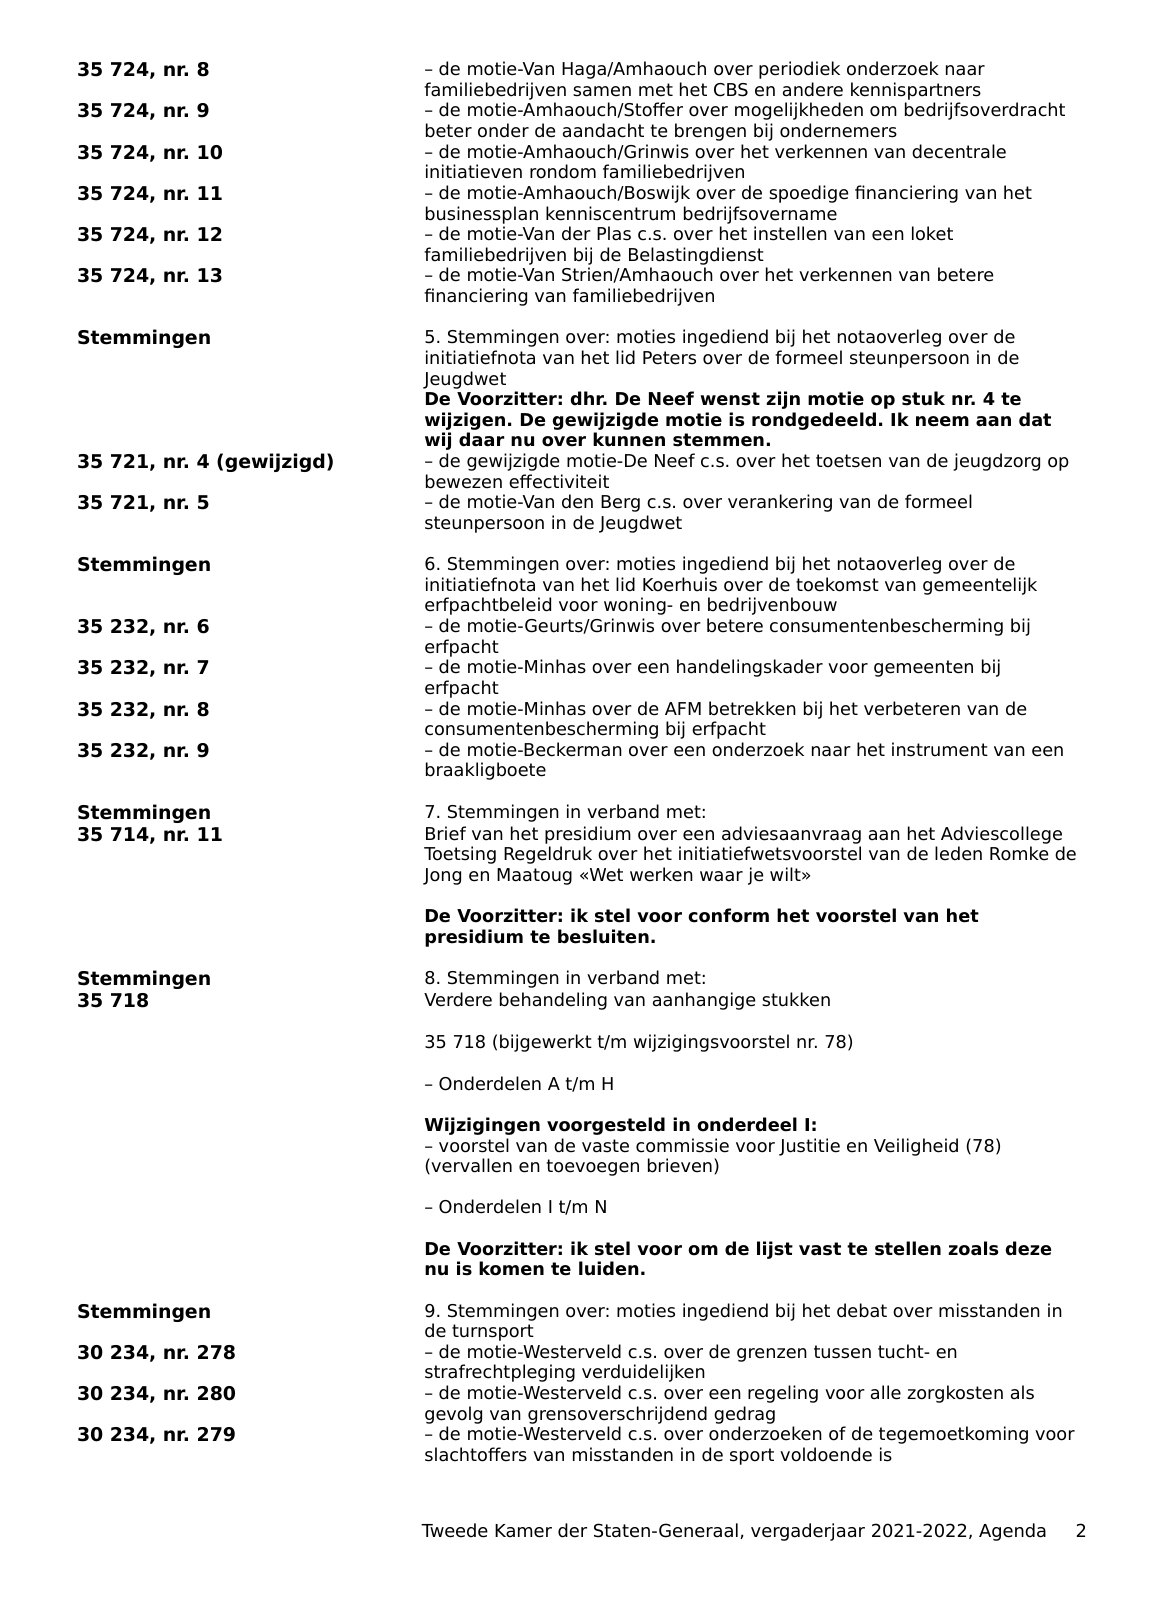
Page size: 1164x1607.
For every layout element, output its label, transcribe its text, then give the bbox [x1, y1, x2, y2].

table_cell [77, 1280, 401, 1301]
table_cell [77, 1239, 401, 1280]
table_cell 35 232, nr. 9 [77, 740, 401, 781]
table_cell Verdere behandeling van aanhangige stukken [418, 990, 1087, 1012]
table_cell 35 721, nr. 5 [77, 492, 401, 533]
table_cell – de motie-Westerveld c.s. over de grenzen tussen tucht- en strafrechtpleging verduidelijken [418, 1342, 1087, 1383]
table_cell [77, 1053, 401, 1074]
table_cell [401, 554, 418, 616]
table_cell 35 724, nr. 13 [77, 265, 401, 307]
table_cell 35 232, nr. 7 [77, 657, 401, 698]
table_cell [401, 492, 418, 533]
table_cell [418, 885, 1087, 906]
table_cell Stemmingen [77, 1301, 401, 1342]
table_cell 35 724, nr. 8 [77, 59, 401, 100]
table_cell – de motie-Minhas over de AFM betrekken bij het verbeteren van de consumentenbescherming bij erfpacht [418, 699, 1087, 740]
table_cell [401, 1074, 418, 1094]
table_cell – Onderdelen I t/m N [418, 1198, 1087, 1218]
table_cell [77, 389, 401, 451]
table_cell [418, 307, 1087, 327]
table_cell 7. Stemmingen in verband met: [418, 802, 1087, 823]
table_cell 8. Stemmingen in verband met: [418, 968, 1087, 990]
table_cell [401, 59, 418, 100]
table_cell [401, 451, 418, 492]
table_cell De Voorzitter: dhr. De Neef wenst zijn motie op stuk nr. 4 te wijzigen. De gewijzigde motie is rondgedeeld. Ik neem aan dat wij daar nu over kunnen stemmen. [418, 389, 1087, 451]
table_cell 35 724, nr. 9 [77, 100, 401, 142]
table_cell [77, 1115, 401, 1136]
table_cell 35 232, nr. 6 [77, 616, 401, 657]
table_cell [401, 100, 418, 142]
table_cell Wijzigingen voorgesteld in onderdeel I: [418, 1115, 1087, 1136]
table_cell [401, 1136, 418, 1177]
table_cell [401, 142, 418, 183]
table_cell [401, 1424, 418, 1466]
table_cell 9. Stemmingen over: moties ingediend bij het debat over misstanden in de turnsport [418, 1301, 1087, 1342]
table_cell [418, 1053, 1087, 1074]
table_cell [77, 1198, 401, 1218]
table_cell De Voorzitter: ik stel voor conform het voorstel van het presidium te besluiten. [418, 906, 1087, 947]
table_cell [401, 1053, 418, 1074]
table_cell [401, 1280, 418, 1301]
table_cell – de motie-Van der Plas c.s. over het instellen van een loket familiebedrijven bij de Belastingdienst [418, 224, 1087, 265]
table_cell [77, 906, 401, 947]
table_cell [401, 802, 418, 823]
table_cell [77, 781, 401, 802]
table_cell – de motie-Van den Berg c.s. over verankering van de formeel steunpersoon in de Jeugdwet [418, 492, 1087, 533]
table_cell 30 234, nr. 279 [77, 1424, 401, 1466]
table_cell 35 718 [77, 990, 401, 1012]
table_cell 35 714, nr. 11 [77, 824, 401, 885]
table_cell [401, 990, 418, 1012]
table_cell [401, 224, 418, 265]
table_cell Stemmingen [77, 327, 401, 389]
table_cell [418, 1177, 1087, 1197]
table_cell [401, 307, 418, 327]
table_cell – de motie-Beckerman over een onderzoek naar het instrument van een braakligboete [418, 740, 1087, 781]
table_cell 35 724, nr. 10 [77, 142, 401, 183]
table_cell [401, 906, 418, 947]
table_cell [77, 1136, 401, 1177]
table_cell [401, 265, 418, 307]
table_cell [401, 947, 418, 968]
table_cell – de motie-Amhaouch/Boswijk over de spoedige financiering van het businessplan kenniscentrum bedrijfsovername [418, 183, 1087, 224]
table_cell [418, 1012, 1087, 1032]
table_cell [77, 1218, 401, 1239]
table_cell – de motie-Minhas over een handelingskader voor gemeenten bij erfpacht [418, 657, 1087, 698]
table_cell 35 721, nr. 4 (gewijzigd) [77, 451, 401, 492]
table_cell 5. Stemmingen over: moties ingediend bij het notaoverleg over de initiatiefnota van het lid Peters over de formeel steunpersoon in de Jeugdwet [418, 327, 1087, 389]
table_cell [401, 389, 418, 451]
table_cell 30 234, nr. 280 [77, 1383, 401, 1424]
table_cell [418, 534, 1087, 554]
table_cell [401, 1094, 418, 1115]
table_cell [401, 616, 418, 657]
table_cell [77, 947, 401, 968]
table_cell – de gewijzigde motie-De Neef c.s. over het toetsen van de jeugdzorg op bewezen effectiviteit [418, 451, 1087, 492]
table_cell 35 718 (bijgewerkt t/m wijzigingsvoorstel nr. 78) [418, 1033, 1087, 1053]
table_cell [401, 1342, 418, 1383]
table_cell Stemmingen [77, 968, 401, 990]
table_cell – de motie-Geurts/Grinwis over betere consumentenbescherming bij erfpacht [418, 616, 1087, 657]
table_cell [418, 1280, 1087, 1301]
table_cell [401, 183, 418, 224]
table_cell Stemmingen [77, 802, 401, 823]
table_cell [401, 1301, 418, 1342]
table_cell [77, 534, 401, 554]
table_cell [401, 824, 418, 885]
table_cell [418, 781, 1087, 802]
table_cell [401, 885, 418, 906]
table_cell [77, 1094, 401, 1115]
table_cell [418, 1218, 1087, 1239]
table_cell [401, 740, 418, 781]
table_cell [77, 307, 401, 327]
table_cell [77, 1074, 401, 1094]
table_cell – de motie-Amhaouch/Stoffer over mogelijkheden om bedrijfsoverdracht beter onder de aandacht te brengen bij ondernemers [418, 100, 1087, 142]
table_cell [401, 1218, 418, 1239]
table_cell – voorstel van de vaste commissie voor Justitie en Veiligheid (78) (vervallen en toevoegen brieven) [418, 1136, 1087, 1177]
table_cell [401, 1383, 418, 1424]
table_cell – de motie-Van Strien/Amhaouch over het verkennen van betere financiering van familiebedrijven [418, 265, 1087, 307]
table_cell – de motie-Westerveld c.s. over onderzoeken of de tegemoetkoming voor slachtoffers van misstanden in de sport voldoende is [418, 1424, 1087, 1466]
table_cell [401, 1239, 418, 1280]
table_cell [77, 885, 401, 906]
table_cell 6. Stemmingen over: moties ingediend bij het notaoverleg over de initiatiefnota van het lid Koerhuis over de toekomst van gemeentelijk erfpachtbeleid voor woning- en bedrijvenbouw [418, 554, 1087, 616]
table_cell – de motie-Van Haga/Amhaouch over periodiek onderzoek naar familiebedrijven samen met het CBS en andere kennispartners [418, 59, 1087, 100]
table_cell – Onderdelen A t/m H [418, 1074, 1087, 1094]
table_cell 35 232, nr. 8 [77, 699, 401, 740]
table_cell [77, 1012, 401, 1032]
table_cell [401, 1033, 418, 1053]
table_cell De Voorzitter: ik stel voor om de lijst vast te stellen zoals deze nu is komen te luiden. [418, 1239, 1087, 1280]
table_cell [77, 1033, 401, 1053]
table_cell [401, 699, 418, 740]
table_cell 30 234, nr. 278 [77, 1342, 401, 1383]
table_cell – de motie-Westerveld c.s. over een regeling voor alle zorgkosten als gevolg van grensoverschrijdend gedrag [418, 1383, 1087, 1424]
table_cell – de motie-Amhaouch/Grinwis over het verkennen van decentrale initiatieven rondom familiebedrijven [418, 142, 1087, 183]
table_cell [77, 1177, 401, 1197]
table_cell [401, 1012, 418, 1032]
table_cell [401, 657, 418, 698]
table_cell [401, 534, 418, 554]
table_cell 35 724, nr. 11 [77, 183, 401, 224]
table_cell Brief van het presidium over een adviesaanvraag aan het Adviescollege Toetsing Regeldruk over het initiatiefwetsvoorstel van de leden Romke de Jong en Maatoug «Wet werken waar je wilt» [418, 824, 1087, 885]
table_cell [418, 1094, 1087, 1115]
table_cell 35 724, nr. 12 [77, 224, 401, 265]
table_cell Stemmingen [77, 554, 401, 616]
table_cell [401, 327, 418, 389]
table_cell [401, 1177, 418, 1197]
table_cell [401, 968, 418, 990]
table_cell [401, 1115, 418, 1136]
table_cell [401, 781, 418, 802]
table_cell [418, 947, 1087, 968]
table_cell [401, 1198, 418, 1218]
